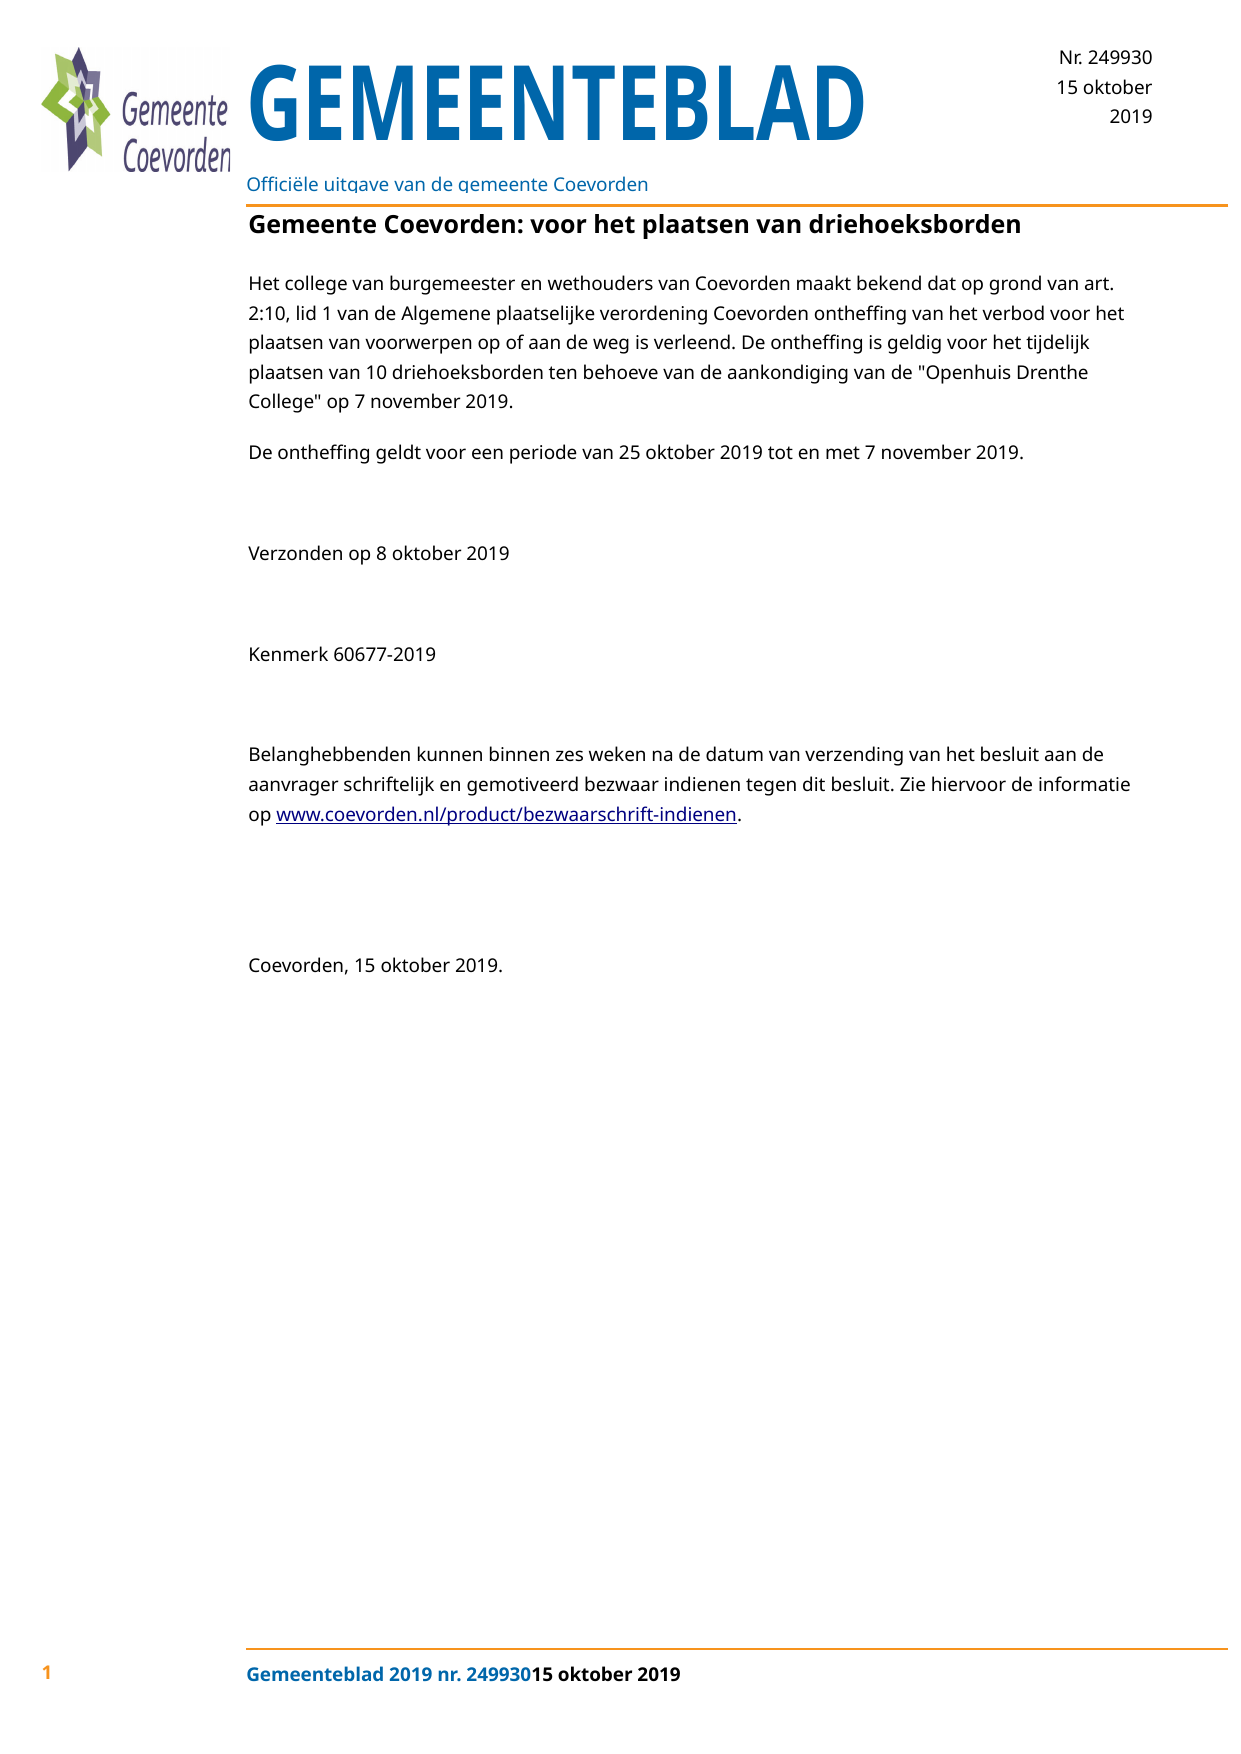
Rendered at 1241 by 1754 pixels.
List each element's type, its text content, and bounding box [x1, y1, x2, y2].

text Kenmerk 60677-2019 [248, 641, 1152, 666]
text De ontheffing geldt voor een periode van 25 oktober 2019 tot en met 7 november 2019. [248, 439, 1152, 465]
text Coevorden, 15 oktober 2019. [248, 952, 1152, 978]
picture [41, 47, 231, 172]
text Belanghebbenden kunnen binnen zes weken na de datum van verzending van het besluit aan de aanvrager schriftelijk en gemotiveerd bezwaar indienen tegen dit besluit. Zie hiervoor de informatie op www.coevorden.nl/product/bezwaarschrift-indienen. [248, 742, 1152, 826]
text Het college van burgemeester en wethouders van Coevorden maakt bekend dat op grond van art. 2:10, lid 1 van de Algemene plaatselijke verordening Coevorden ontheffing van het verbod voor het plaatsen van voorwerpen op of aan de weg is verleend. De ontheffing is geldig voor het tijdelijk plaatsen van 10 driehoeksborden ten behoeve van de aankondiging van de "Openhuis Drenthe College" op 7 november 2019. [248, 270, 1152, 414]
text Verzonden op 8 oktober 2019 [248, 540, 1152, 566]
text Gemeente Coevorden: voor het plaatsen van driehoeksborden [248, 207, 1152, 241]
